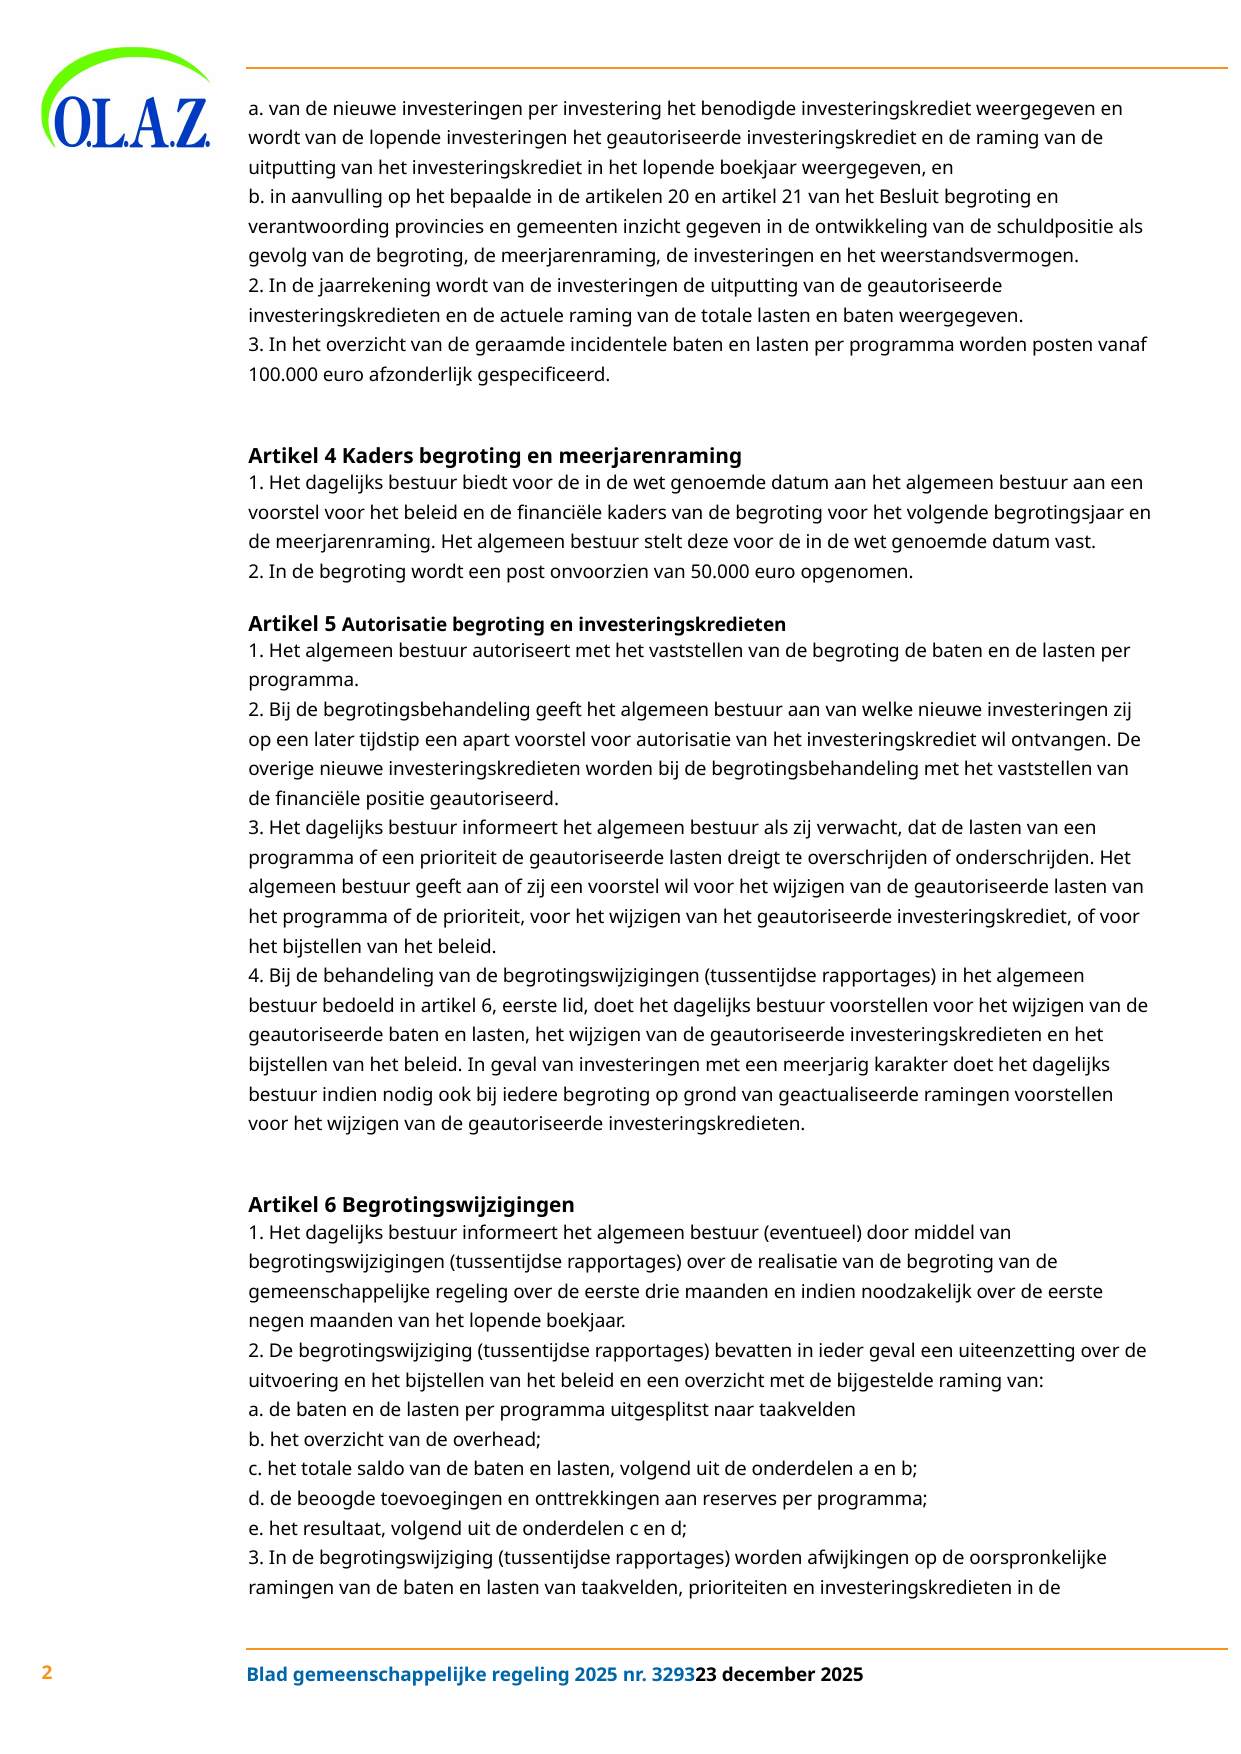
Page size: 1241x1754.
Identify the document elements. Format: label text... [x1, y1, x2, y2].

text Artikel 5 Autorisatie begroting en investeringskredieten [248, 609, 1152, 637]
text a. de baten en de lasten per programma uitgesplitst naar taakvelden [248, 1396, 1152, 1422]
text Artikel 4 Kaders begroting en meerjarenraming [248, 441, 1152, 469]
text b. in aanvulling op het bepaalde in de artikelen 20 en artikel 21 van het Besluit begroting en verantwoording provincies en gemeenten inzicht gegeven in de ontwikkeling van de schuldpositie als gevolg van de begroting, de meerjarenraming, de investeringen en het weerstandsvermogen. [248, 183, 1152, 268]
text c. het totale saldo van de baten en lasten, volgend uit de onderdelen a en b; [248, 1456, 1152, 1481]
picture [41, 47, 231, 172]
text b. het overzicht van de overhead; [248, 1426, 1152, 1452]
text 3. In de begrotingswijziging (tussentijdse rapportages) worden afwijkingen op de oorspronkelijke ramingen van de baten en lasten van taakvelden, prioriteiten en investeringskredieten in de [248, 1544, 1152, 1599]
text a. van de nieuwe investeringen per investering het benodigde investeringskrediet weergegeven en wordt van de lopende investeringen het geautoriseerde investeringskrediet en de raming van de uitputting van het investeringskrediet in het lopende boekjaar weergegeven, en [248, 95, 1152, 180]
text e. het resultaat, volgend uit de onderdelen c en d; [248, 1515, 1152, 1540]
text d. de beoogde toevoegingen en onttrekkingen aan reserves per programma; [248, 1485, 1152, 1511]
text 1. Het dagelijks bestuur biedt voor de in de wet genoemde datum aan het algemeen bestuur aan een voorstel voor het beleid en de financiële kaders van de begroting voor het volgende begrotingsjaar en de meerjarenraming. Het algemeen bestuur stelt deze voor de in de wet genoemde datum vast. [248, 469, 1152, 554]
text 1. Het algemeen bestuur autoriseert met het vaststellen van de begroting de baten en de lasten per programma. [248, 637, 1152, 692]
text 2. Bij de begrotingsbehandeling geeft het algemeen bestuur aan van welke nieuwe investeringen zij op een later tijdstip een apart voorstel voor autorisatie van het investeringskrediet wil ontvangen. De overige nieuwe investeringskredieten worden bij de begrotingsbehandeling met het vaststellen van de financiële positie geautoriseerd. [248, 696, 1152, 811]
text 3. Het dagelijks bestuur informeert het algemeen bestuur als zij verwacht, dat de lasten van een programma of een prioriteit de geautoriseerde lasten dreigt te overschrijden of onderschrijden. Het algemeen bestuur geeft aan of zij een voorstel wil voor het wijzigen van de geautoriseerde lasten van het programma of de prioriteit, voor het wijzigen van het geautoriseerde investeringskrediet, of voor het bijstellen van het beleid. [248, 814, 1152, 959]
text 1. Het dagelijks bestuur informeert het algemeen bestuur (eventueel) door middel van begrotingswijzigingen (tussentijdse rapportages) over de realisatie van de begroting van de gemeenschappelijke regeling over de eerste drie maanden en indien noodzakelijk over de eerste negen maanden van het lopende boekjaar. [248, 1219, 1152, 1333]
text 2. De begrotingswijziging (tussentijdse rapportages) bevatten in ieder geval een uiteenzetting over de uitvoering en het bijstellen van het beleid en een overzicht met de bijgestelde raming van: [248, 1337, 1152, 1392]
text 2. In de jaarrekening wordt van de investeringen de uitputting van de geautoriseerde investeringskredieten en de actuele raming van de totale lasten en baten weergegeven. [248, 272, 1152, 328]
text 3. In het overzicht van de geraamde incidentele baten en lasten per programma worden posten vanaf 100.000 euro afzonderlijk gespecificeerd. [248, 331, 1152, 387]
text 2. In de begroting wordt een post onvoorzien van 50.000 euro opgenomen. [248, 558, 1152, 584]
text 4. Bij de behandeling van de begrotingswijzigingen (tussentijdse rapportages) in het algemeen bestuur bedoeld in artikel 6, eerste lid, doet het dagelijks bestuur voorstellen voor het wijzigen van de geautoriseerde baten en lasten, het wijzigen van de geautoriseerde investeringskredieten en het bijstellen van het beleid. In geval van investeringen met een meerjarig karakter doet het dagelijks bestuur indien nodig ook bij iedere begroting op grond van geactualiseerde ramingen voorstellen voor het wijzigen van de geautoriseerde investeringskredieten. [248, 962, 1152, 1136]
text Artikel 6 Begrotingswijzigingen [248, 1190, 1152, 1219]
